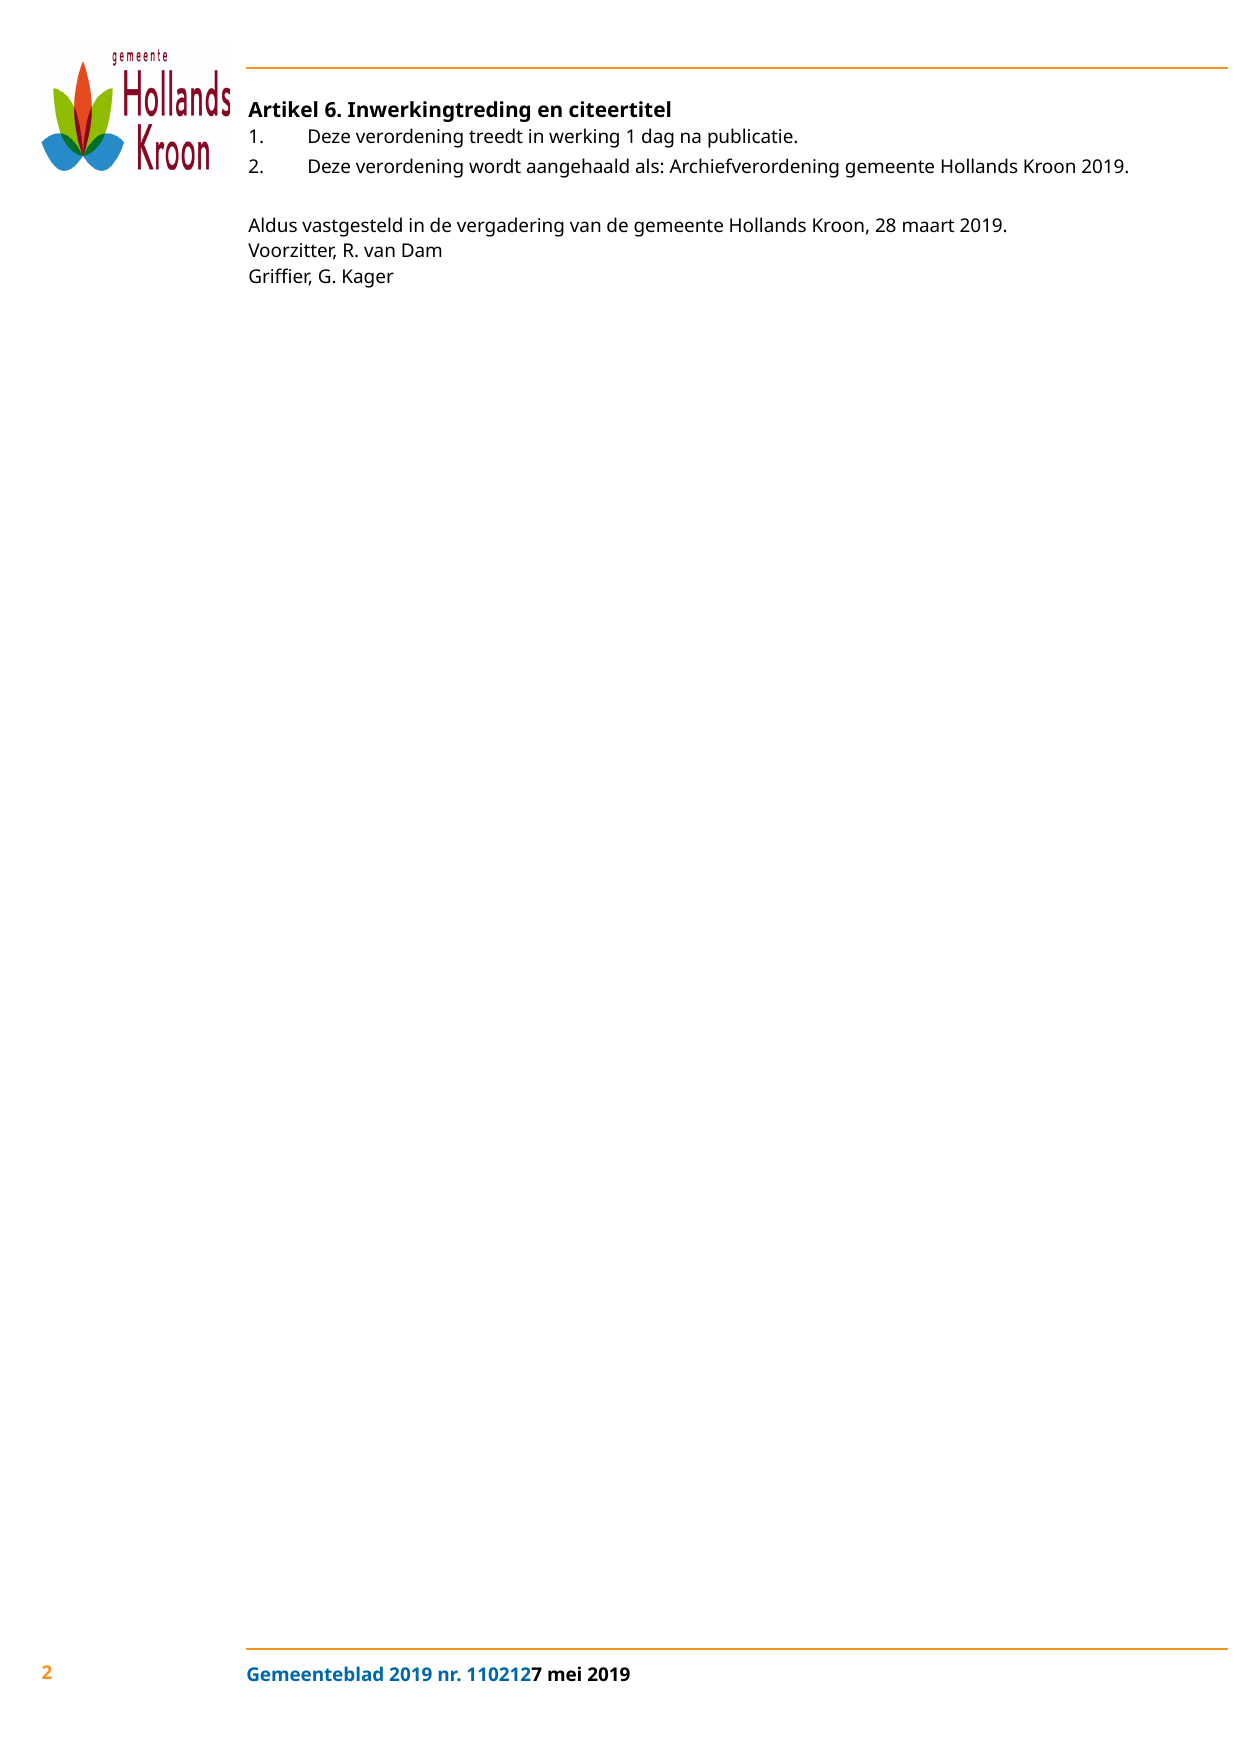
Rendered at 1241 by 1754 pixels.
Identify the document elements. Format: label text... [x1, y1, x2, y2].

text Griffier, G. Kager [248, 263, 1152, 289]
list Deze verordening treedt in werking 1 dag na publicatie. [248, 123, 1152, 149]
picture [41, 47, 231, 172]
text Artikel 6. Inwerkingtreding en citeertitel [248, 95, 1152, 123]
list Deze verordening wordt aangehaald als: Archiefverordening gemeente Hollands Kroon 2019. [248, 153, 1152, 178]
text Aldus vastgesteld in de vergadering van de gemeente Hollands Kroon, 28 maart 2019. [248, 212, 1152, 238]
text Voorzitter, R. van Dam [248, 238, 1152, 263]
